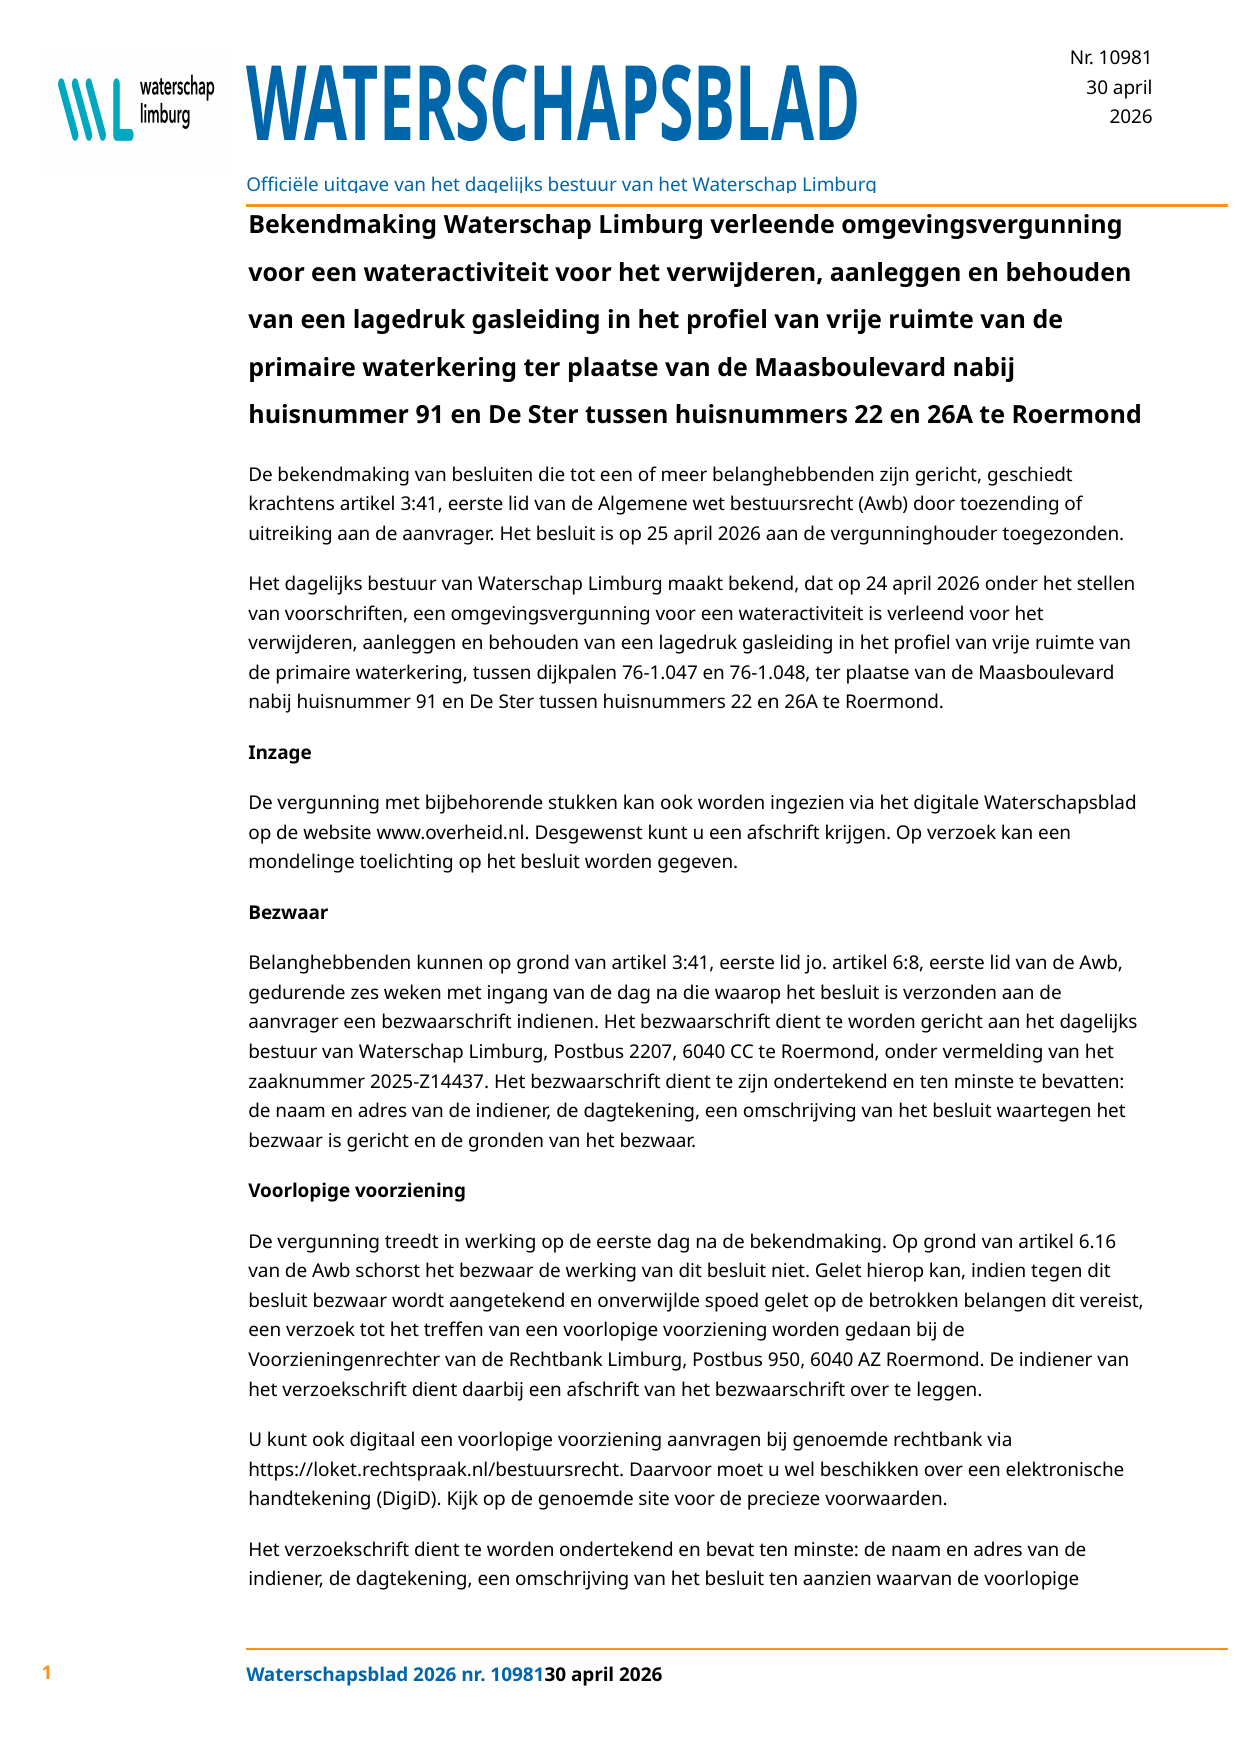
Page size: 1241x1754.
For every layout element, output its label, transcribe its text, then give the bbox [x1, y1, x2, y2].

text Het dagelijks bestuur van Waterschap Limburg maakt bekend, dat op 24 april 2026 onder het stellen van voorschriften, een omgevingsvergunning voor een wateractiviteit is verleend voor het verwijderen, aanleggen en behouden van een lagedruk gasleiding in het profiel van vrije ruimte van de primaire waterkering, tussen dijkpalen 76-1.047 en 76-1.048, ter plaatse van de Maasboulevard nabij huisnummer 91 en De Ster tussen huisnummers 22 en 26A te Roermond. [248, 570, 1152, 714]
text Het verzoekschrift dient te worden ondertekend en bevat ten minste: de naam en adres van de indiener, de dagtekening, een omschrijving van het besluit ten aanzien waarvan de voorlopige [248, 1536, 1152, 1591]
text De bekendmaking van besluiten die tot een of meer belanghebbenden zijn gericht, geschiedt krachtens artikel 3:41, eerste lid van de Algemene wet bestuursrecht (Awb) door toezending of uitreiking aan de aanvrager. Het besluit is op 25 april 2026 aan de vergunninghouder toegezonden. [248, 461, 1152, 546]
text Belanghebbenden kunnen op grond van artikel 3:41, eerste lid jo. artikel 6:8, eerste lid van de Awb, gedurende zes weken met ingang van de dag na die waarop het besluit is verzonden aan de aanvrager een bezwaarschrift indienen. Het bezwaarschrift dient te worden gericht aan het dagelijks bestuur van Waterschap Limburg, Postbus 2207, 6040 CC te Roermond, onder vermelding van het zaaknummer 2025-Z14437. Het bezwaarschrift dient te zijn ondertekend en ten minste te bevatten: de naam en adres van de indiener, de dagtekening, een omschrijving van het besluit waartegen het bezwaar is gericht en de gronden van het bezwaar. [248, 949, 1152, 1153]
text Inzage [248, 739, 1152, 765]
text Bekendmaking Waterschap Limburg verleende omgevingsvergunning voor een wateractiviteit voor het verwijderen, aanleggen en behouden van een lagedruk gasleiding in het profiel van vrije ruimte van de primaire waterkering ter plaatse van de Maasboulevard nabij huisnummer 91 en De Ster tussen huisnummers 22 en 26A te Roermond [248, 207, 1152, 431]
text Bezwaar [248, 899, 1152, 925]
picture [41, 47, 231, 172]
text De vergunning treedt in werking op de eerste dag na de bekendmaking. Op grond van artikel 6.16 van de Awb schorst het bezwaar de werking van dit besluit niet. Gelet hierop kan, indien tegen dit besluit bezwaar wordt aangetekend en onverwijlde spoed gelet op de betrokken belangen dit vereist, een verzoek tot het treffen van een voorlopige voorziening worden gedaan bij de Voorzieningenrechter van de Rechtbank Limburg, Postbus 950, 6040 AZ Roermond. De indiener van het verzoekschrift dient daarbij een afschrift van het bezwaarschrift over te leggen. [248, 1228, 1152, 1401]
text U kunt ook digitaal een voorlopige voorziening aanvragen bij genoemde rechtbank via https://loket.rechtspraak.nl/bestuursrecht. Daarvoor moet u wel beschikken over een elektronische handtekening (DigiD). Kijk op de genoemde site voor de precieze voorwaarden. [248, 1426, 1152, 1511]
text De vergunning met bijbehorende stukken kan ook worden ingezien via het digitale Waterschapsblad op de website www.overheid.nl. Desgewenst kunt u een afschrift krijgen. Op verzoek kan een mondelinge toelichting op het besluit worden gegeven. [248, 789, 1152, 874]
text Voorlopige voorziening [248, 1177, 1152, 1203]
